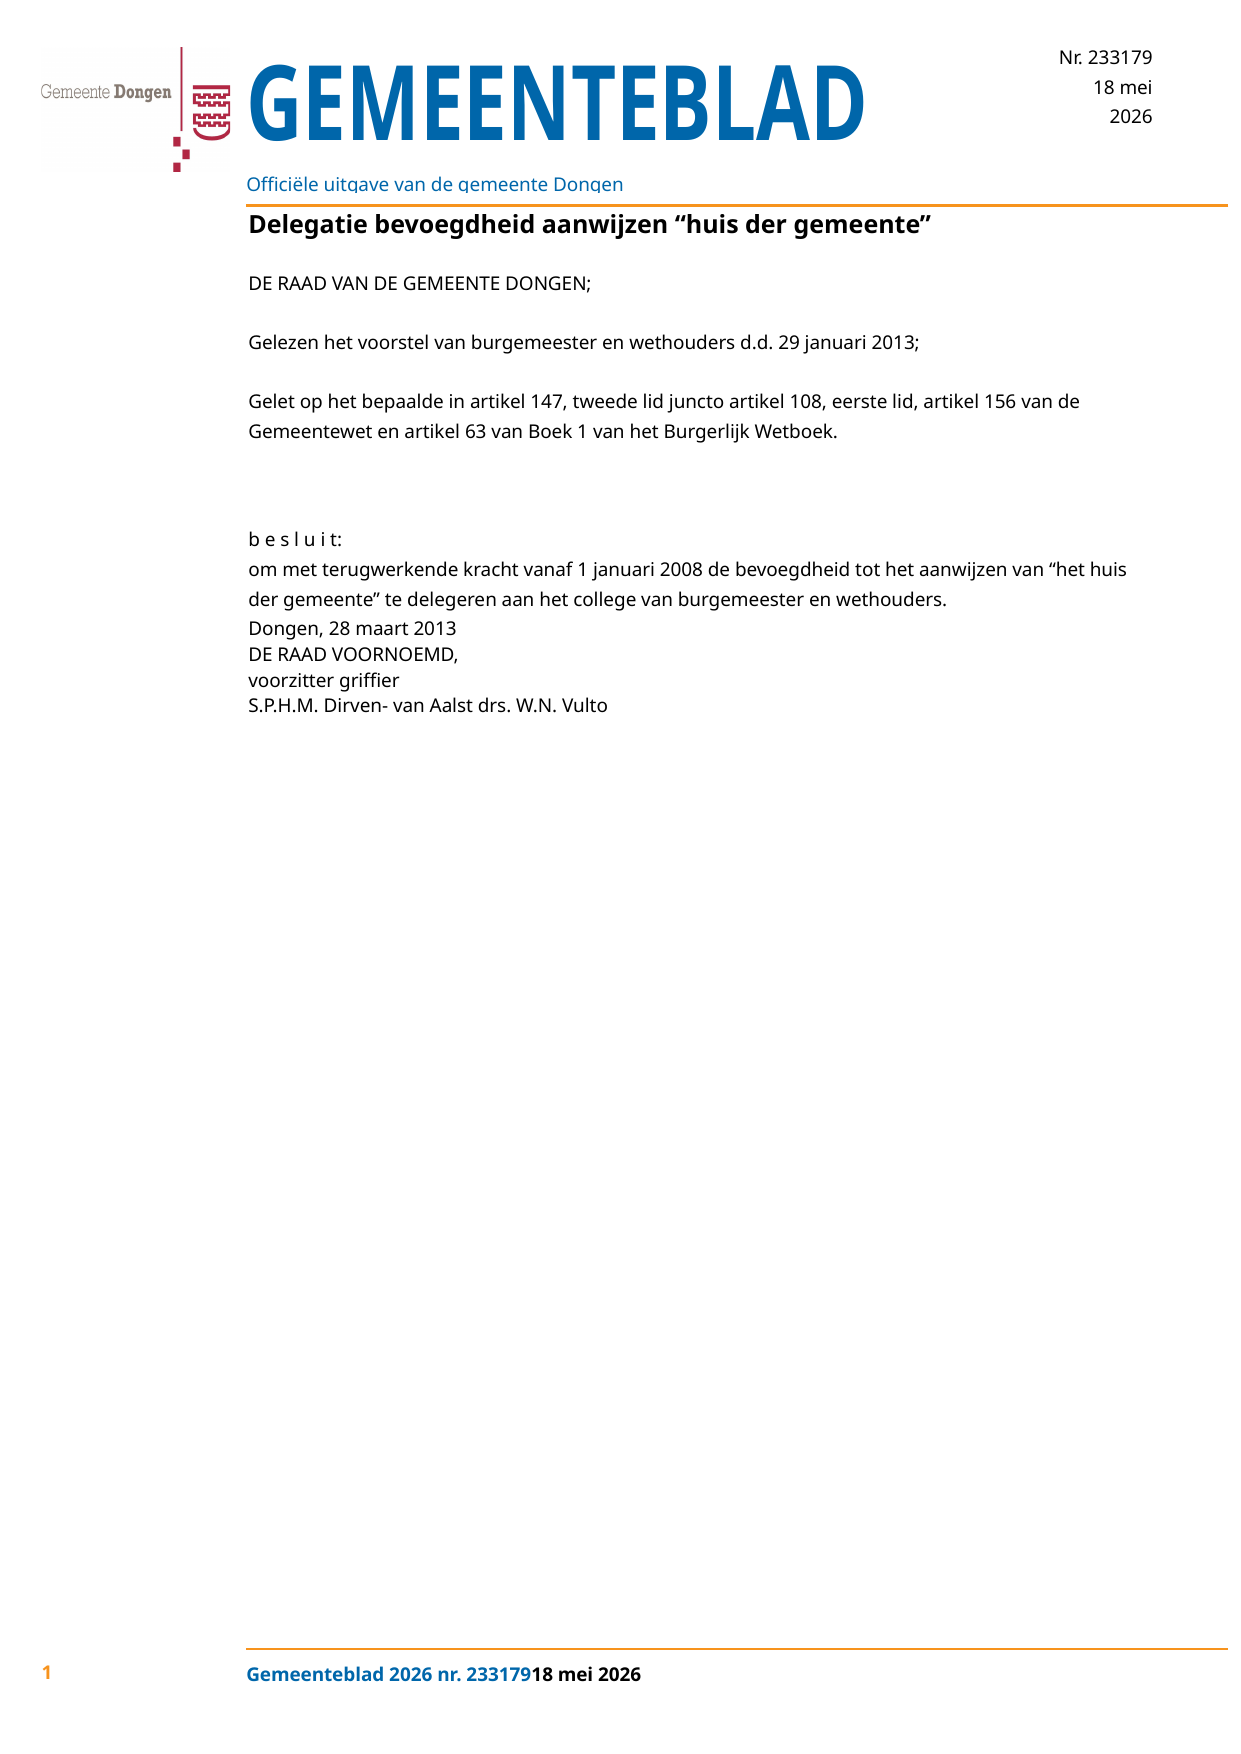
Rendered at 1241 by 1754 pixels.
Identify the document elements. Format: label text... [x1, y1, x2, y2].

picture [41, 47, 231, 172]
text DE RAAD VAN DE GEMEENTE DONGEN; [248, 270, 1152, 296]
text DE RAAD VOORNOEMD, [248, 641, 1152, 667]
text Gelezen het voorstel van burgemeester en wethouders d.d. 29 januari 2013; [248, 329, 1152, 355]
text S.P.H.M. Dirven- van Aalst drs. W.N. Vulto [248, 693, 1152, 718]
text Gelet op het bepaalde in artikel 147, tweede lid juncto artikel 108, eerste lid, artikel 156 van de Gemeentewet en artikel 63 van Boek 1 van het Burgerlijk Wetboek. [248, 389, 1152, 444]
text voorzitter griffier [248, 667, 1152, 693]
text om met terugwerkende kracht vanaf 1 januari 2008 de bevoegdheid tot het aanwijzen van “het huis der gemeente” te delegeren aan het college van burgemeester en wethouders. [248, 556, 1152, 612]
text Delegatie bevoegdheid aanwijzen “huis der gemeente” [248, 207, 1152, 241]
text b e s l u i t: [248, 527, 1152, 552]
text Dongen, 28 maart 2013 [248, 615, 1152, 641]
